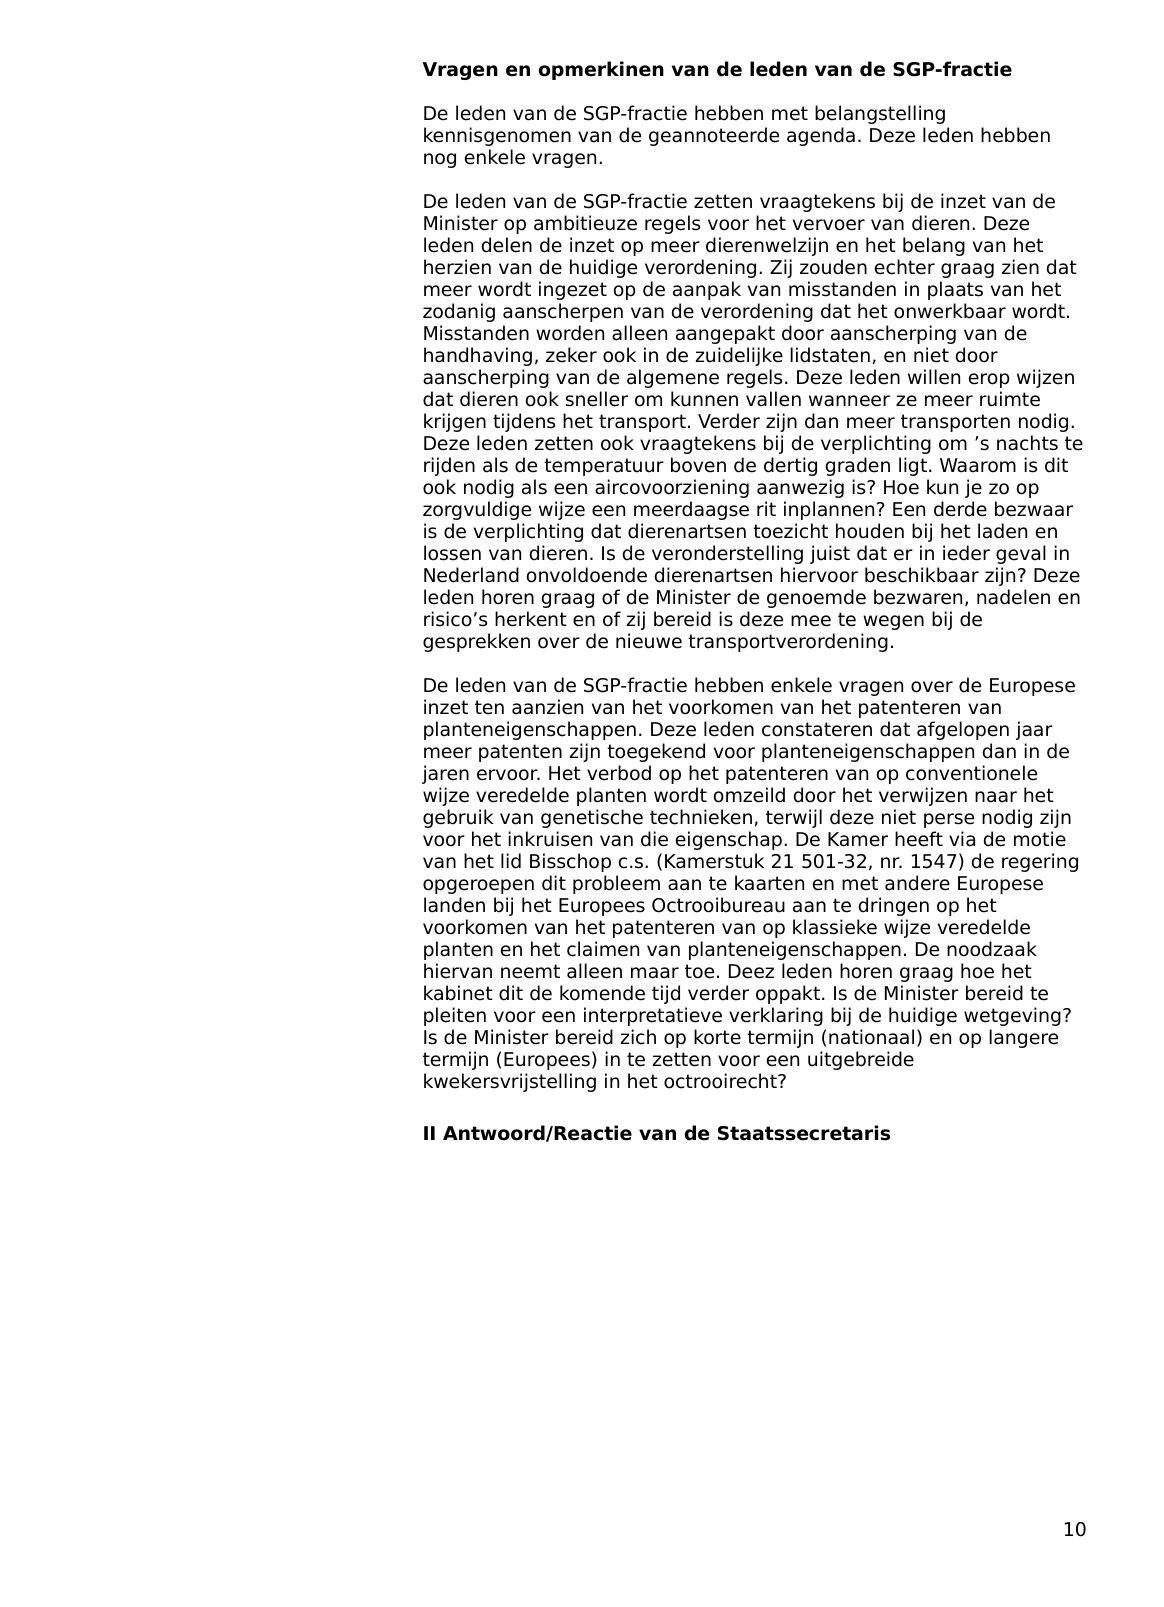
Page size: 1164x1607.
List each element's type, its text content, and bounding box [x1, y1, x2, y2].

text De leden van de SGP-fractie hebben met belangstelling kennisgenomen van de geannoteerde agenda. Deze leden hebben nog enkele vragen. [422, 103, 1087, 169]
text De leden van de SGP-fractie hebben enkele vragen over de Europese inzet ten aanzien van het voorkomen van het patenteren van planteneigenschappen. Deze leden constateren dat afgelopen jaar meer patenten zijn toegekend voor planteneigenschappen dan in de jaren ervoor. Het verbod op het patenteren van op conventionele wijze veredelde planten wordt omzeild door het verwijzen naar het gebruik van genetische technieken, terwijl deze niet perse nodig zijn voor het inkruisen van die eigenschap. De Kamer heeft via de motie van het lid Bisschop c.s. (Kamerstuk 21 501-32, nr. 1547) de regering opgeroepen dit probleem aan te kaarten en met andere Europese landen bij het Europees Octrooibureau aan te dringen op het voorkomen van het patenteren van op klassieke wijze veredelde planten en het claimen van planteneigenschappen. De noodzaak hiervan neemt alleen maar toe. Deez leden horen graag hoe het kabinet dit de komende tijd verder oppakt. Is de Minister bereid te pleiten voor een interpretatieve verklaring bij de huidige wetgeving? Is de Minister bereid zich op korte termijn (nationaal) en op langere termijn (Europees) in te zetten voor een uitgebreide kwekersvrijstelling in het octrooirecht? [422, 675, 1087, 1093]
subtitle Vragen en opmerkinen van de leden van de SGP-fractie [422, 59, 1087, 81]
text De leden van de SGP-fractie zetten vraagtekens bij de inzet van de Minister op ambitieuze regels voor het vervoer van dieren. Deze leden delen de inzet op meer dierenwelzijn en het belang van het herzien van de huidige verordening. Zij zouden echter graag zien dat meer wordt ingezet op de aanpak van misstanden in plaats van het zodanig aanscherpen van de verordening dat het onwerkbaar wordt. Misstanden worden alleen aangepakt door aanscherping van de handhaving, zeker ook in de zuidelijke lidstaten, en niet door aanscherping van de algemene regels. Deze leden willen erop wijzen dat dieren ook sneller om kunnen vallen wanneer ze meer ruimte krijgen tijdens het transport. Verder zijn dan meer transporten nodig. Deze leden zetten ook vraagtekens bij de verplichting om ’s nachts te rijden als de temperatuur boven de dertig graden ligt. Waarom is dit ook nodig als een aircovoorziening aanwezig is? Hoe kun je zo op zorgvuldige wijze een meerdaagse rit inplannen? Een derde bezwaar is de verplichting dat dierenartsen toezicht houden bij het laden en lossen van dieren. Is de veronderstelling juist dat er in ieder geval in Nederland onvoldoende dierenartsen hiervoor beschikbaar zijn? Deze leden horen graag of de Minister de genoemde bezwaren, nadelen en risico’s herkent en of zij bereid is deze mee te wegen bij de gesprekken over de nieuwe transportverordening. [422, 191, 1087, 653]
subtitle II Antwoord/Reactie van de Staatssecretaris [422, 1123, 1087, 1145]
